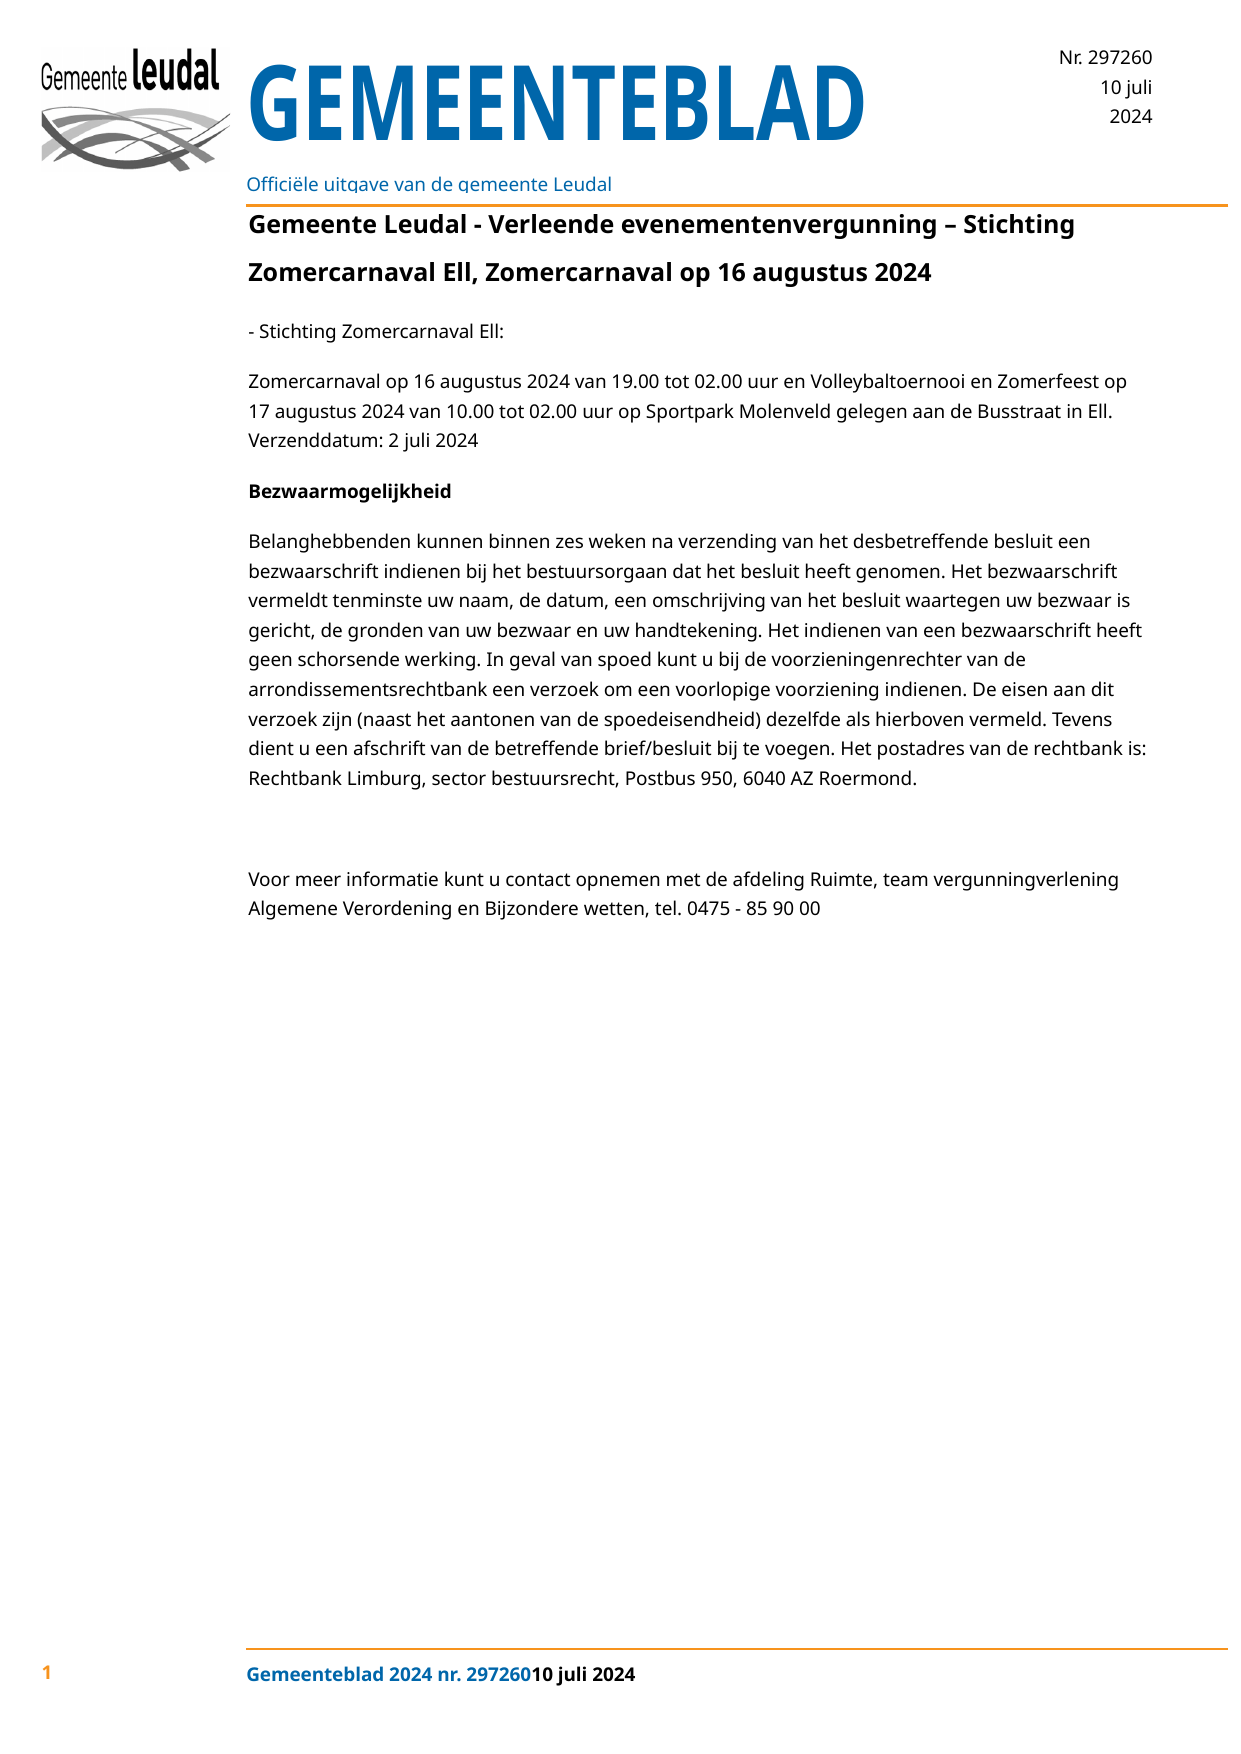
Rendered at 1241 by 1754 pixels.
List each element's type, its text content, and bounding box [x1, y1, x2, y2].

text Belanghebbenden kunnen binnen zes weken na verzending van het desbetreffende besluit een bezwaarschrift indienen bij het bestuursorgaan dat het besluit heeft genomen. Het bezwaarschrift vermeldt tenminste uw naam, de datum, een omschrijving van het besluit waartegen uw bezwaar is gericht, de gronden van uw bezwaar en uw handtekening. Het indienen van een bezwaarschrift heeft geen schorsende werking. In geval van spoed kunt u bij de voorzieningenrechter van de arrondissementsrechtbank een verzoek om een voorlopige voorziening indienen. De eisen aan dit verzoek zijn (naast het aantonen van de spoedeisendheid) dezelfde als hierboven vermeld. Tevens dient u een afschrift van de betreffende brief/besluit bij te voegen. Het postadres van de rechtbank is: Rechtbank Limburg, sector bestuursrecht, Postbus 950, 6040 AZ Roermond. [248, 528, 1152, 791]
text Gemeente Leudal - Verleende evenementenvergunning – Stichting Zomercarnaval Ell, Zomercarnaval op 16 augustus 2024 [248, 207, 1152, 288]
text Bezwaarmogelijkheid [248, 478, 1152, 504]
text Zomercarnaval op 16 augustus 2024 van 19.00 tot 02.00 uur en Volleybaltoernooi en Zomerfeest op 17 augustus 2024 van 10.00 tot 02.00 uur op Sportpark Molenveld gelegen aan de Busstraat in Ell. Verzenddatum: 2 juli 2024 [248, 368, 1152, 453]
text Voor meer informatie kunt u contact opnemen met de afdeling Ruimte, team vergunningverlening Algemene Verordening en Bijzondere wetten, tel. 0475 - 85 90 00 [248, 866, 1152, 921]
text - Stichting Zomercarnaval Ell: [248, 318, 1152, 344]
picture [41, 47, 231, 172]
